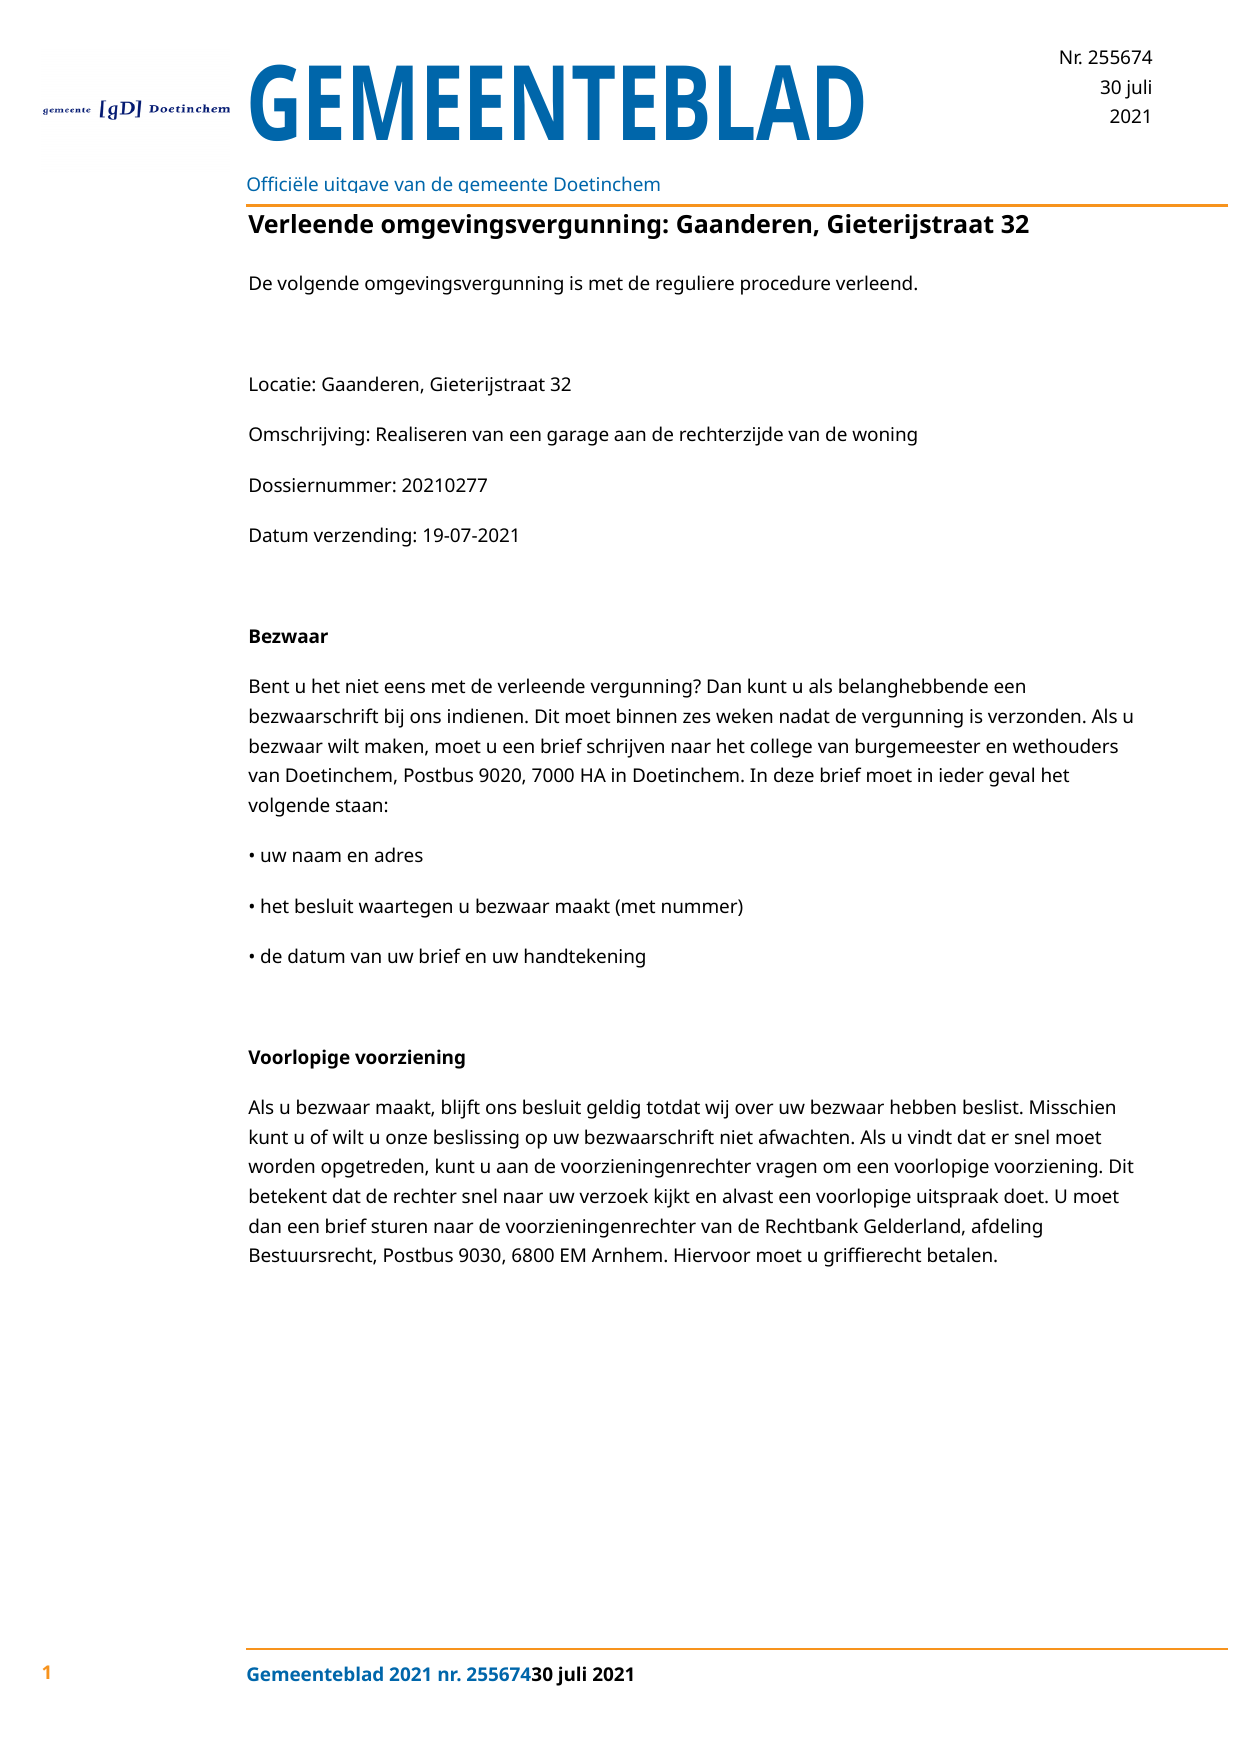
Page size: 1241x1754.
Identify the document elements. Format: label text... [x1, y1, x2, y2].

text • de datum van uw brief en uw handtekening [248, 943, 1152, 969]
text • uw naam en adres [248, 842, 1152, 868]
text Datum verzending: 19-07-2021 [248, 522, 1152, 548]
text Bent u het niet eens met de verleende vergunning? Dan kunt u als belanghebbende een bezwaarschrift bij ons indienen. Dit moet binnen zes weken nadat de vergunning is verzonden. Als u bezwaar wilt maken, moet u een brief schrijven naar het college van burgemeester en wethouders van Doetinchem, Postbus 9020, 7000 HA in Doetinchem. In deze brief moet in ieder geval het volgende staan: [248, 674, 1152, 818]
text Als u bezwaar maakt, blijft ons besluit geldig totdat wij over uw bezwaar hebben beslist. Misschien kunt u of wilt u onze beslissing op uw bezwaarschrift niet afwachten. Als u vindt dat er snel moet worden opgetreden, kunt u aan de voorzieningenrechter vragen om een voorlopige voorziening. Dit betekent dat de rechter snel naar uw verzoek kijkt en alvast een voorlopige uitspraak doet. U moet dan een brief sturen naar de voorzieningenrechter van de Rechtbank Gelderland, afdeling Bestuursrecht, Postbus 9030, 6800 EM Arnhem. Hiervoor moet u griffierecht betalen. [248, 1094, 1152, 1268]
text Locatie: Gaanderen, Gieterijstraat 32 [248, 371, 1152, 397]
picture [41, 47, 231, 172]
text De volgende omgevingsvergunning is met de reguliere procedure verleend. [248, 270, 1152, 296]
text Verleende omgevingsvergunning: Gaanderen, Gieterijstraat 32 [248, 207, 1152, 241]
text Dossiernummer: 20210277 [248, 472, 1152, 498]
text • het besluit waartegen u bezwaar maakt (met nummer) [248, 893, 1152, 918]
text Voorlopige voorziening [248, 1044, 1152, 1070]
text Bezwaar [248, 623, 1152, 649]
text Omschrijving: Realiseren van een garage aan de rechterzijde van de woning [248, 422, 1152, 447]
